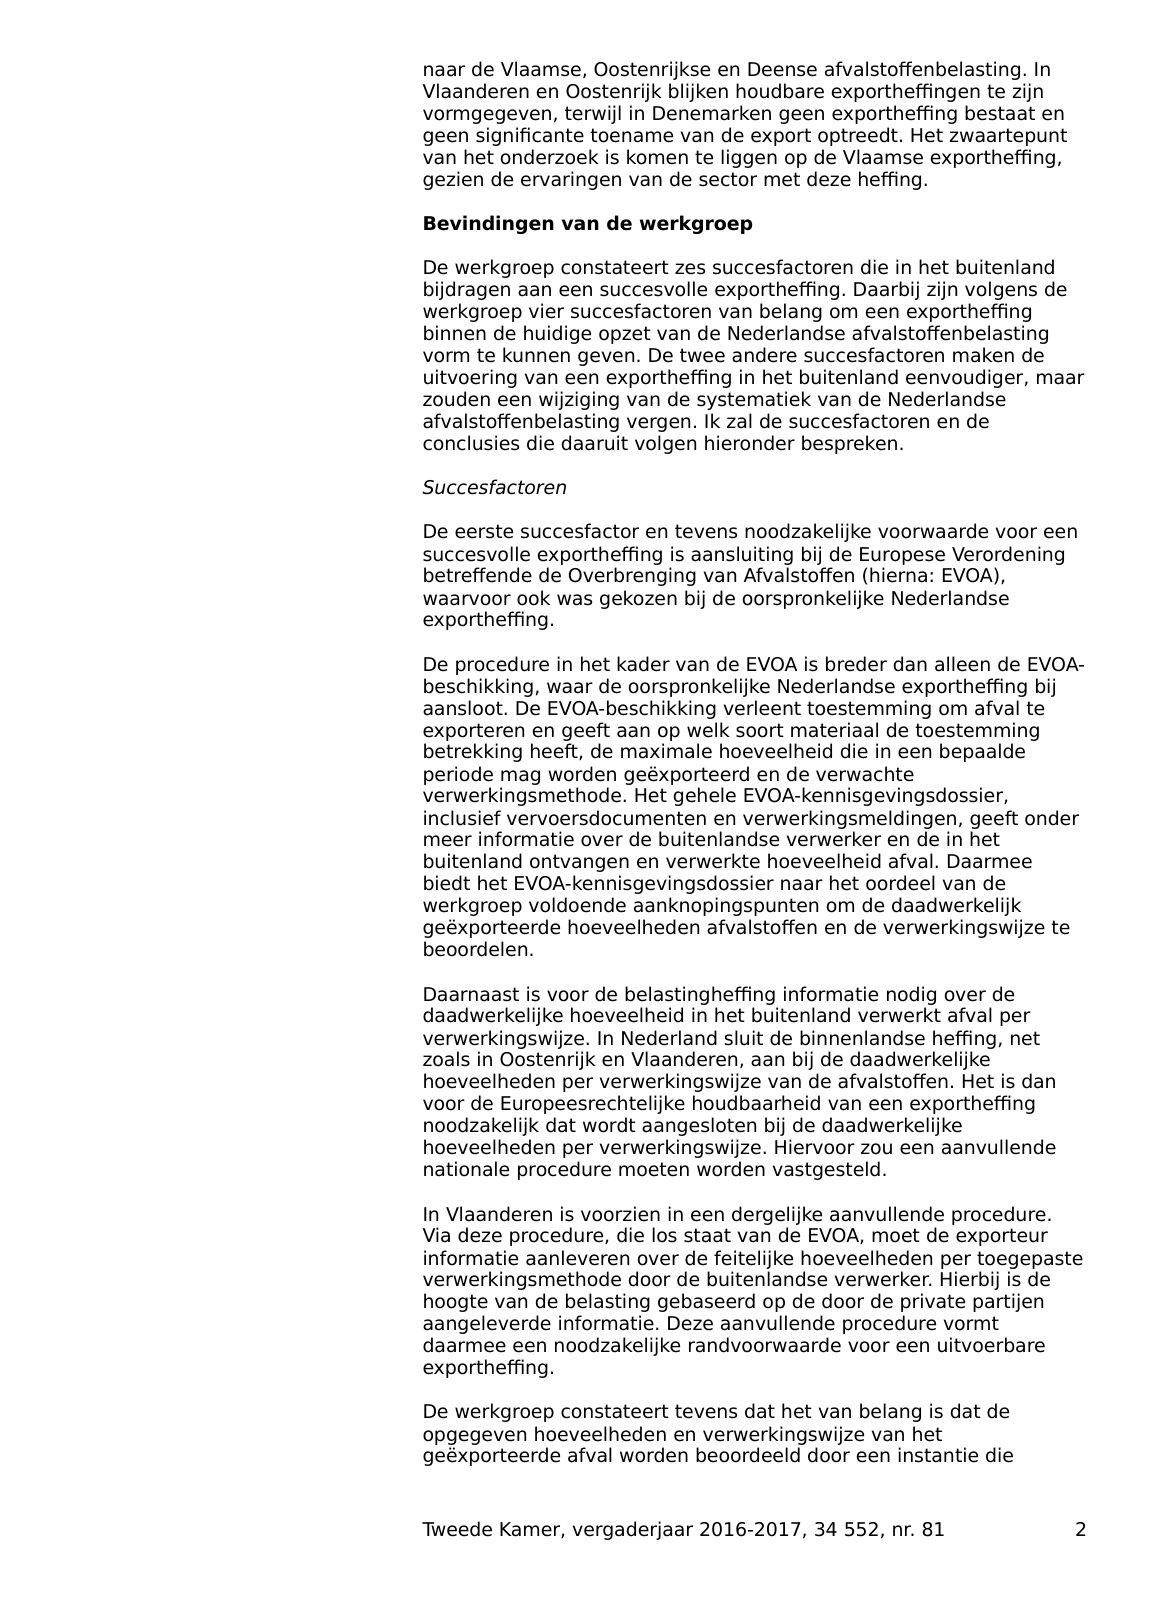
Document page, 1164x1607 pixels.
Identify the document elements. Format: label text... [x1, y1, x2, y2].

subtitle Bevindingen van de werkgroep [422, 213, 1087, 235]
text De eerste succesfactor en tevens noodzakelijke voorwaarde voor een succesvolle exportheffing is aansluiting bij de Europese Verordening betreffende de Overbrenging van Afvalstoffen (hierna: EVOA), waarvoor ook was gekozen bij de oorspronkelijke Nederlandse exportheffing. [422, 521, 1087, 631]
text De werkgroep constateert tevens dat het van belang is dat de opgegeven hoeveelheden en verwerkingswijze van het geëxporteerde afval worden beoordeeld door een instantie die [422, 1401, 1087, 1467]
text De werkgroep constateert zes succesfactoren die in het buitenland bijdragen aan een succesvolle exportheffing. Daarbij zijn volgens de werkgroep vier succesfactoren van belang om een exportheffing binnen de huidige opzet van de Nederlandse afvalstoffenbelasting vorm te kunnen geven. De twee andere succesfactoren maken de uitvoering van een exportheffing in het buitenland eenvoudiger, maar zouden een wijziging van de systematiek van de Nederlandse afvalstoffenbelasting vergen. Ik zal de succesfactoren en de conclusies die daaruit volgen hieronder bespreken. [422, 257, 1087, 455]
text De procedure in het kader van de EVOA is breder dan alleen de EVOA-beschikking, waar de oorspronkelijke Nederlandse exportheffing bij aansloot. De EVOA-beschikking verleent toestemming om afval te exporteren en geeft aan op welk soort materiaal de toestemming betrekking heeft, de maximale hoeveelheid die in een bepaalde periode mag worden geëxporteerd en de verwachte verwerkingsmethode. Het gehele EVOA-kennisgevingsdossier, inclusief vervoersdocumenten en verwerkingsmeldingen, geeft onder meer informatie over de buitenlandse verwerker en de in het buitenland ontvangen en verwerkte hoeveelheid afval. Daarmee biedt het EVOA-kennisgevingsdossier naar het oordeel van de werkgroep voldoende aanknopingspunten om de daadwerkelijk geëxporteerde hoeveelheden afvalstoffen en de verwerkingswijze te beoordelen. [422, 653, 1087, 961]
text In Vlaanderen is voorzien in een dergelijke aanvullende procedure. Via deze procedure, die los staat van de EVOA, moet de exporteur informatie aanleveren over de feitelijke hoeveelheden per toegepaste verwerkingsmethode door de buitenlandse verwerker. Hierbij is de hoogte van de belasting gebaseerd op de door de private partijen aangeleverde informatie. Deze aanvullende procedure vormt daarmee een noodzakelijke randvoorwaarde voor een uitvoerbare exportheffing. [422, 1203, 1087, 1379]
text naar de Vlaamse, Oostenrijkse en Deense afvalstoffenbelasting. In Vlaanderen en Oostenrijk blijken houdbare exportheffingen te zijn vormgegeven, terwijl in Denemarken geen exportheffing bestaat en geen significante toename van de export optreedt. Het zwaartepunt van het onderzoek is komen te liggen op de Vlaamse exportheffing, gezien de ervaringen van de sector met deze heffing. [422, 59, 1087, 191]
text Daarnaast is voor de belastingheffing informatie nodig over de daadwerkelijke hoeveelheid in het buitenland verwerkt afval per verwerkingswijze. In Nederland sluit de binnenlandse heffing, net zoals in Oostenrijk en Vlaanderen, aan bij de daadwerkelijke hoeveelheden per verwerkingswijze van de afvalstoffen. Het is dan voor de Europeesrechtelijke houdbaarheid van een exportheffing noodzakelijk dat wordt aangesloten bij de daadwerkelijke hoeveelheden per verwerkingswijze. Hiervoor zou een aanvullende nationale procedure moeten worden vastgesteld. [422, 983, 1087, 1181]
subtitle Succesfactoren [422, 477, 1087, 499]
